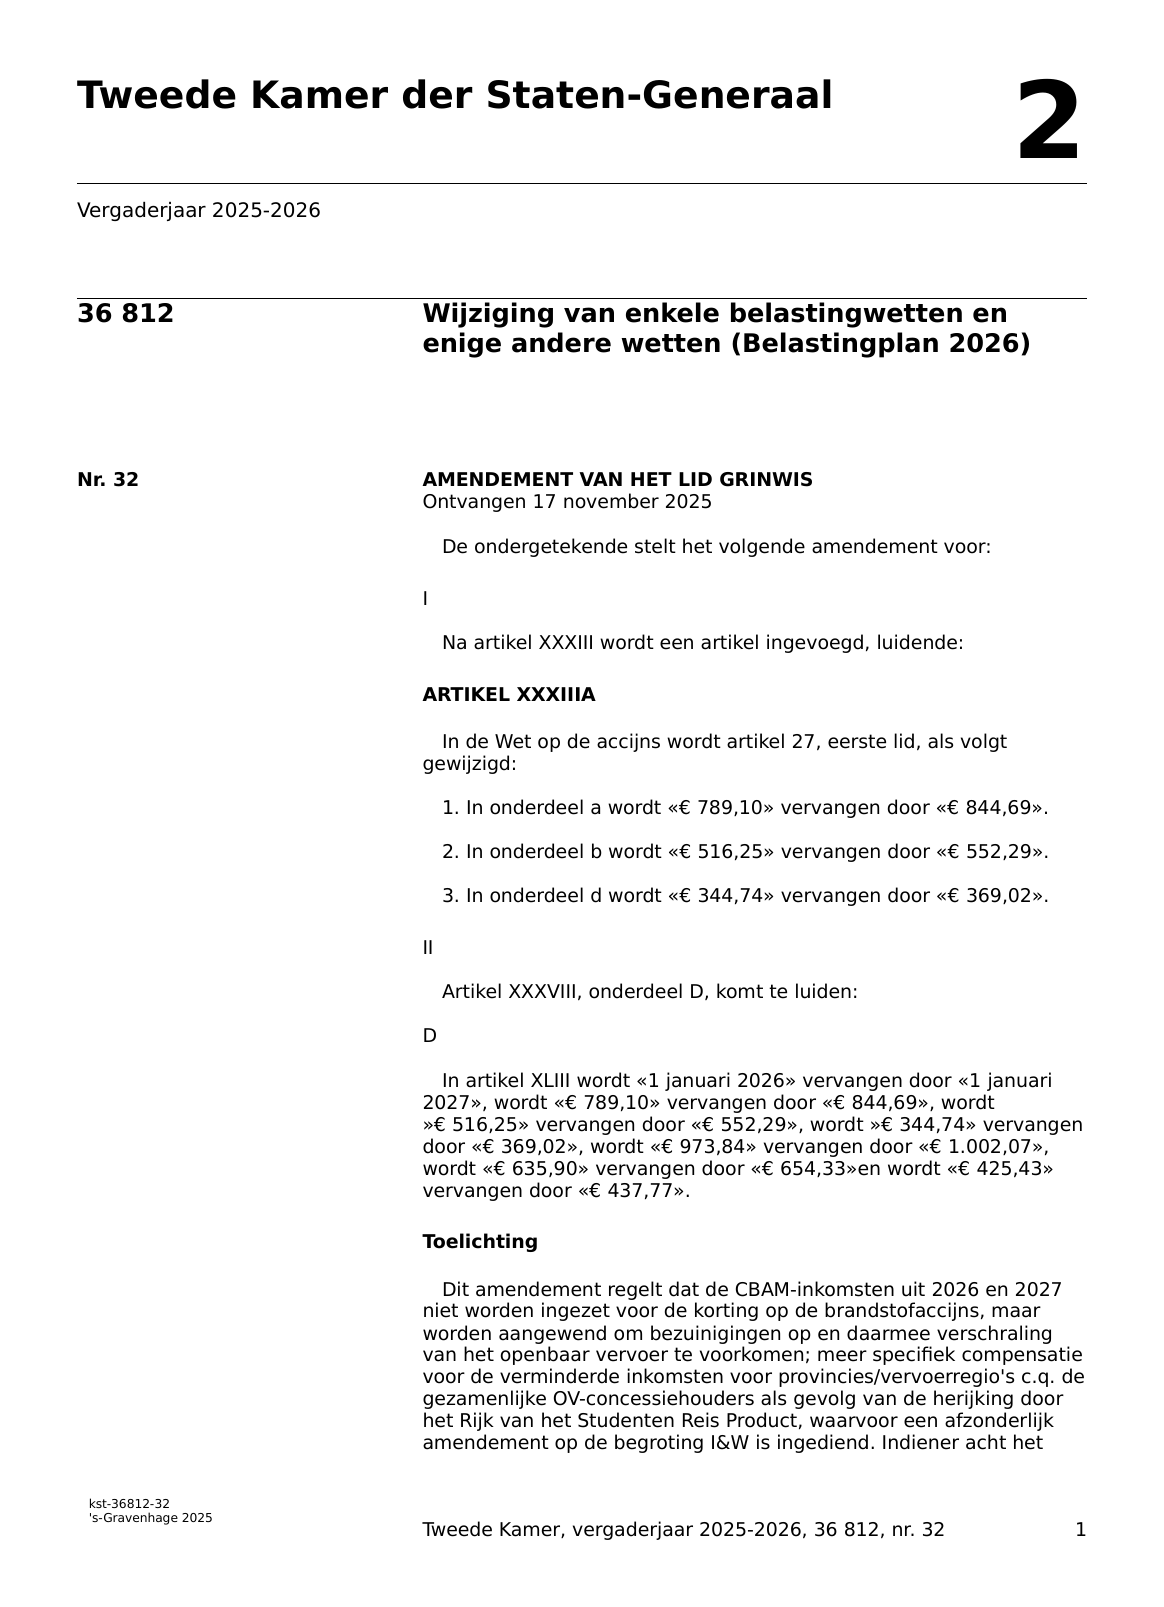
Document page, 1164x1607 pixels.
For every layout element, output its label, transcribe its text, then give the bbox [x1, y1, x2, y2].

table_header 2 [886, 59, 1087, 183]
subtitle ARTIKEL XXXIIIA [422, 684, 1087, 706]
text D [422, 1025, 1087, 1047]
text Na artikel XXXIII wordt een artikel ingevoegd, luidende: [422, 632, 1087, 654]
text 's-Gravenhage 2025 [88, 1511, 323, 1525]
text Ontvangen 17 november 2025 [422, 491, 1087, 513]
text Dit amendement regelt dat de CBAM-inkomsten uit 2026 en 2027 niet worden ingezet voor de korting op de brandstofaccijns, maar worden aangewend om bezuinigingen op en daarmee verschraling van het openbaar vervoer te voorkomen; meer specifiek compensatie voor de verminderde inkomsten voor provincies/vervoerregio's c.q. de gezamenlijke OV-concessiehouders als gevolg van de herijking door het Rijk van het Studenten Reis Product, waarvoor een afzonderlijk amendement op de begroting I&W is ingediend. Indiener acht het [422, 1278, 1087, 1454]
subtitle 36 812 Wijziging van enkele belastingwetten en enige andere wetten (Belastingplan 2026) [77, 299, 1087, 358]
subtitle Nr. 32 AMENDEMENT VAN HET LID GRINWIS [77, 469, 1087, 491]
text De ondergetekende stelt het volgende amendement voor: [422, 536, 1087, 557]
table_header Tweede Kamer der Staten-Generaal [77, 59, 886, 183]
text In artikel XLIII wordt «1 januari 2026» vervangen door «1 januari 2027», wordt «€ 789,10» vervangen door «€ 844,69», wordt »€ 516,25» vervangen door «€ 552,29», wordt »€ 344,74» vervangen door «€ 369,02», wordt «€ 973,84» vervangen door «€ 1.002,07», wordt «€ 635,90» vervangen door «€ 654,33»en wordt «€ 425,43» vervangen door «€ 437,77». [422, 1069, 1087, 1201]
subtitle I [422, 587, 1087, 609]
subtitle II [422, 937, 1087, 959]
text kst-36812-32 [88, 1497, 323, 1511]
text Artikel XXXVIII, onderdeel D, komt te luiden: [422, 981, 1087, 1003]
text 3. In onderdeel d wordt «€ 344,74» vervangen door «€ 369,02». [422, 885, 1087, 907]
table_cell Vergaderjaar 2025-2026 [77, 184, 1087, 298]
subtitle Toelichting [422, 1231, 1087, 1253]
text 2. In onderdeel b wordt «€ 516,25» vervangen door «€ 552,29». [422, 841, 1087, 863]
text 1. In onderdeel a wordt «€ 789,10» vervangen door «€ 844,69». [422, 797, 1087, 819]
text In de Wet op de accijns wordt artikel 27, eerste lid, als volgt gewijzigd: [422, 731, 1087, 774]
